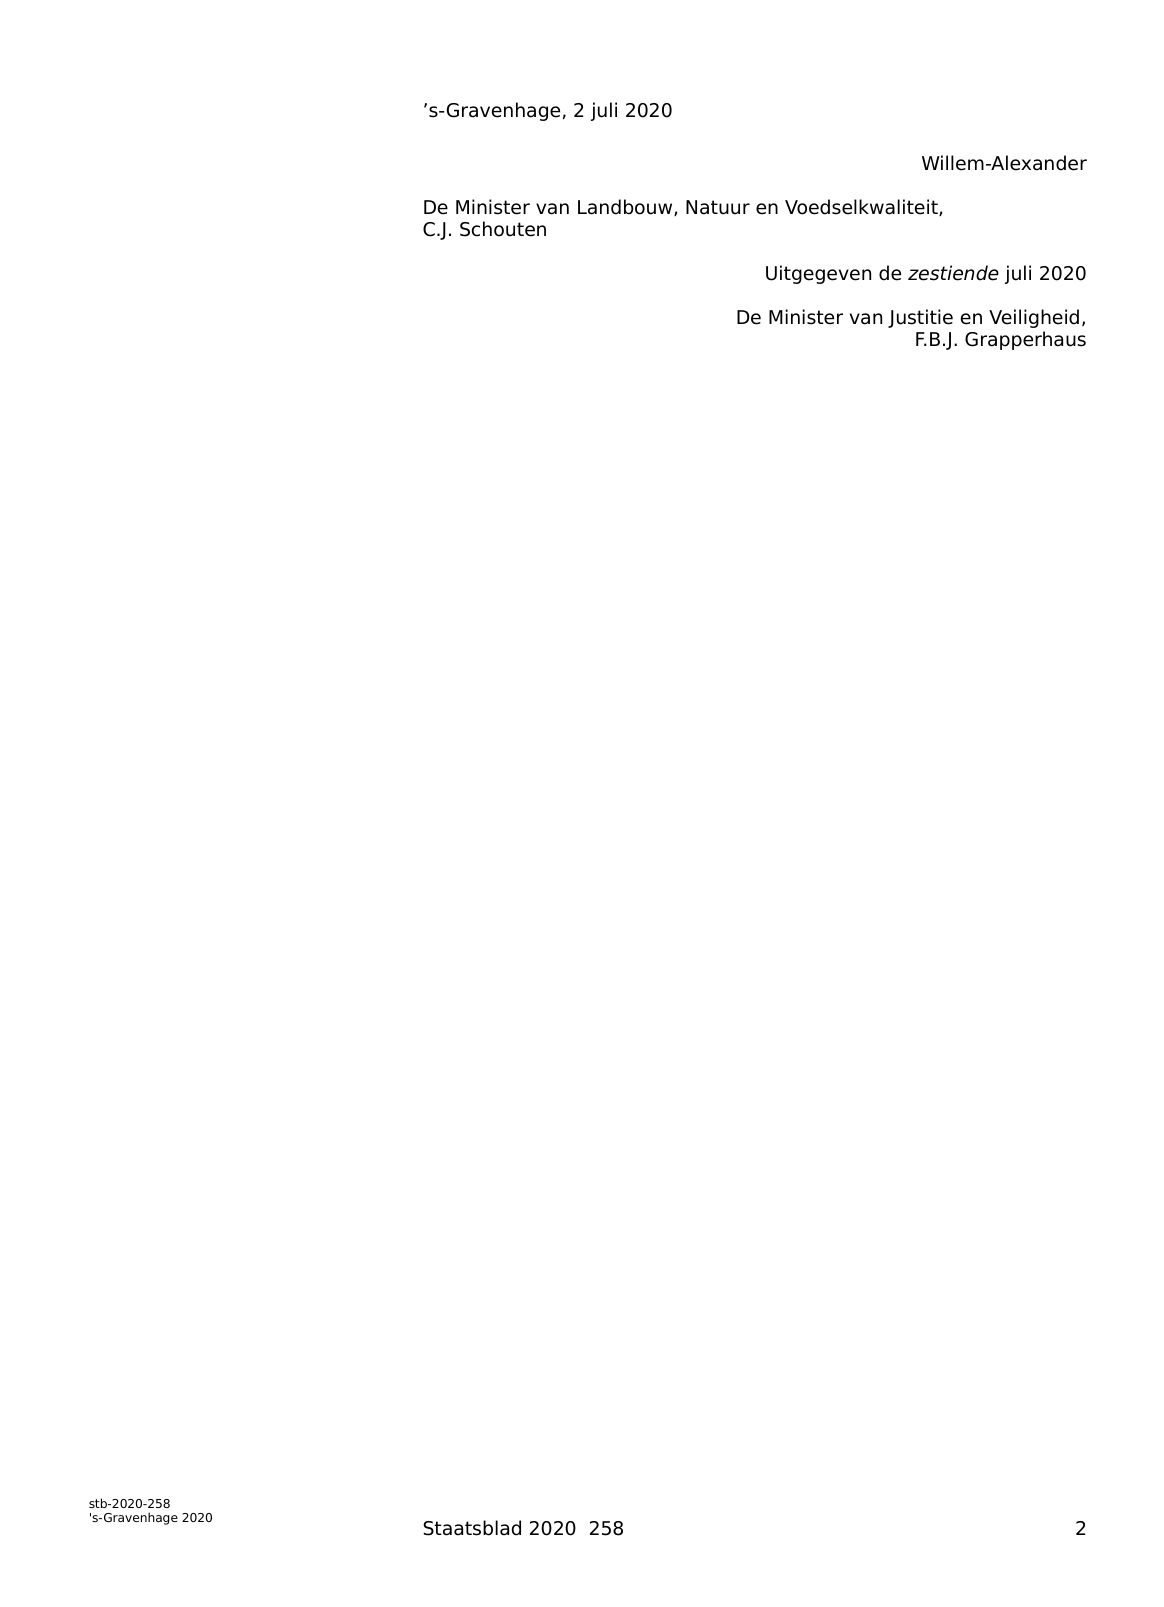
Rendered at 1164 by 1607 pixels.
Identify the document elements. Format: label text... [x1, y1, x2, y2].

text 's-Gravenhage 2020 [88, 1511, 323, 1525]
text De Minister van Landbouw, Natuur en Voedselkwaliteit, C.J. Schouten [422, 197, 1087, 241]
text Willem-Alexander [422, 152, 1087, 174]
text ’s-Gravenhage, 2 juli 2020 [422, 100, 1087, 122]
text Uitgegeven de zestiende juli 2020 [422, 263, 1087, 285]
text De Minister van Justitie en Veiligheid, F.B.J. Grapperhaus [422, 307, 1087, 351]
text stb-2020-258 [88, 1497, 323, 1511]
